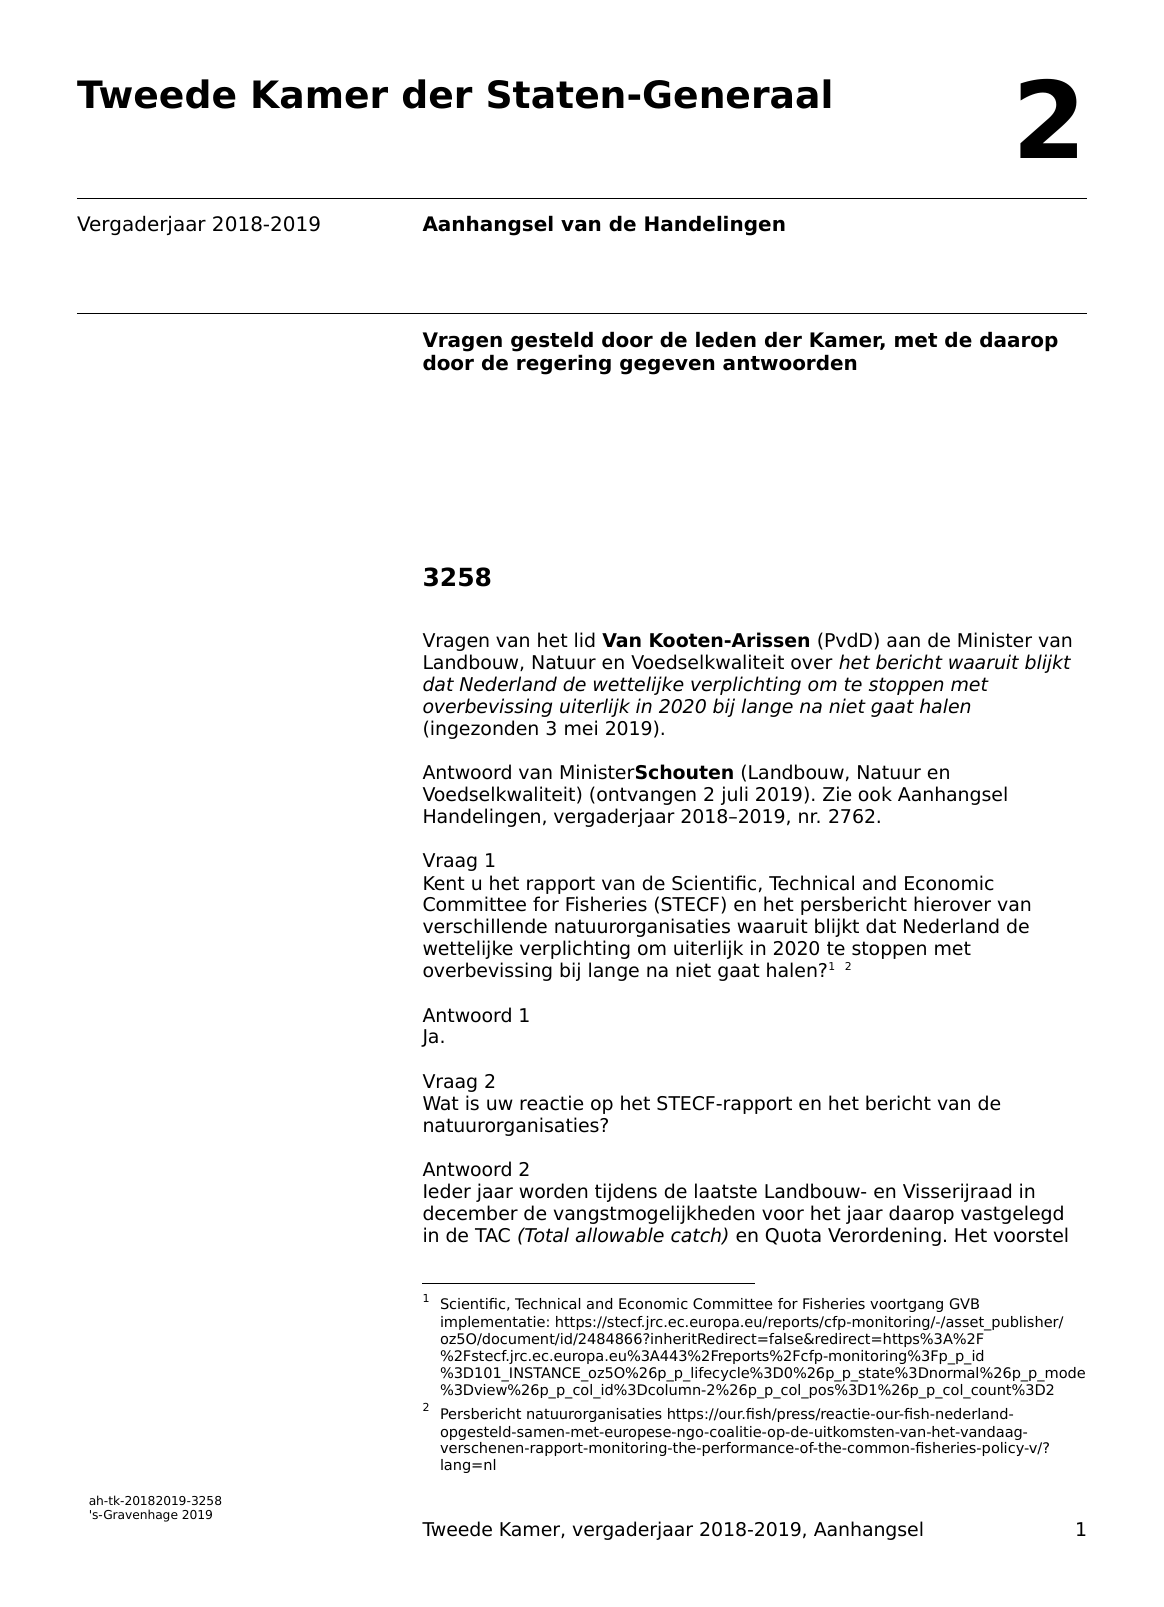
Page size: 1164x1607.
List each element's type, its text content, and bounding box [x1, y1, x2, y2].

text Antwoord 2 [422, 1159, 1087, 1181]
table_cell Aanhangsel van de Handelingen [422, 199, 1087, 313]
text Antwoord van MinisterSchouten (Landbouw, Natuur en Voedselkwaliteit) (ontvangen 2 juli 2019). Zie ook Aanhangsel Handelingen, vergaderjaar 2018–2019, nr. 2762. [422, 762, 1087, 828]
text Ieder jaar worden tijdens de laatste Landbouw- en Visserijraad in december de vangstmogelijkheden voor het jaar daarop vastgelegd in de TAC (Total allowable catch) en Quota Verordening. Het voorstel [422, 1181, 1087, 1247]
text Vraag 2 [422, 1071, 1087, 1093]
text Wat is uw reactie op het STECF-rapport en het bericht van de natuurorganisaties? [422, 1093, 1087, 1137]
text Vragen van het lid Van Kooten-Arissen (PvdD) aan de Minister van Landbouw, Natuur en Voedselkwaliteit over het bericht waaruit blijkt dat Nederland de wettelijke verplichting om te stoppen met overbevissing uiterlijk in 2020 bij lange na niet gaat halen (ingezonden 3 mei 2019). [422, 630, 1087, 740]
text Ja. [422, 1026, 1087, 1048]
table_cell Vragen gesteld door de leden der Kamer, met de daarop door de regering gegeven antwoorden [422, 314, 1087, 375]
table_header Tweede Kamer der Staten-Generaal [77, 59, 886, 198]
table_cell [77, 314, 422, 375]
text 3258 [422, 563, 1087, 592]
text Vraag 1 [422, 850, 1087, 872]
text ah-tk-20182019-3258 [88, 1494, 323, 1508]
text Persbericht natuurorganisaties https://our.fish/press/reactie-our-fish-nederland-opgesteld-samen-met-europese-ngo-coalitie-op-de-uitkomsten-van-het-vandaag-verschenen-rapport-monitoring-the-performance-of-the-common-fisheries-policy-v/?lang=nl [422, 1402, 1087, 1474]
text 's-Gravenhage 2019 [88, 1508, 323, 1522]
table_cell Vergaderjaar 2018-2019 [77, 199, 422, 313]
table_header 2 [886, 59, 1087, 198]
text Scientific, Technical and Economic Committee for Fisheries voortgang GVB implementatie: https://stecf.jrc.ec.europa.eu/reports/cfp-monitoring/-/asset_publisher/oz5O/document/id/2484866?inheritRedirect=false&redirect=https%3A%2F%2Fstecf.jrc.ec.europa.eu%3A443%2Freports%2Fcfp-monitoring%3Fp_p_id%3D101_INSTANCE_oz5O%26p_p_lifecycle%3D0%26p_p_state%3Dnormal%26p_p_mode%3Dview%26p_p_col_id%3Dcolumn-2%26p_p_col_pos%3D1%26p_p_col_count%3D2 [422, 1292, 1087, 1399]
text Kent u het rapport van de Scientific, Technical and Economic Committee for Fisheries (STECF) en het persbericht hierover van verschillende natuurorganisaties waaruit blijkt dat Nederland de wettelijke verplichting om uiterlijk in 2020 te stoppen met overbevissing bij lange na niet gaat halen? [422, 872, 1087, 982]
text Antwoord 1 [422, 1004, 1087, 1026]
